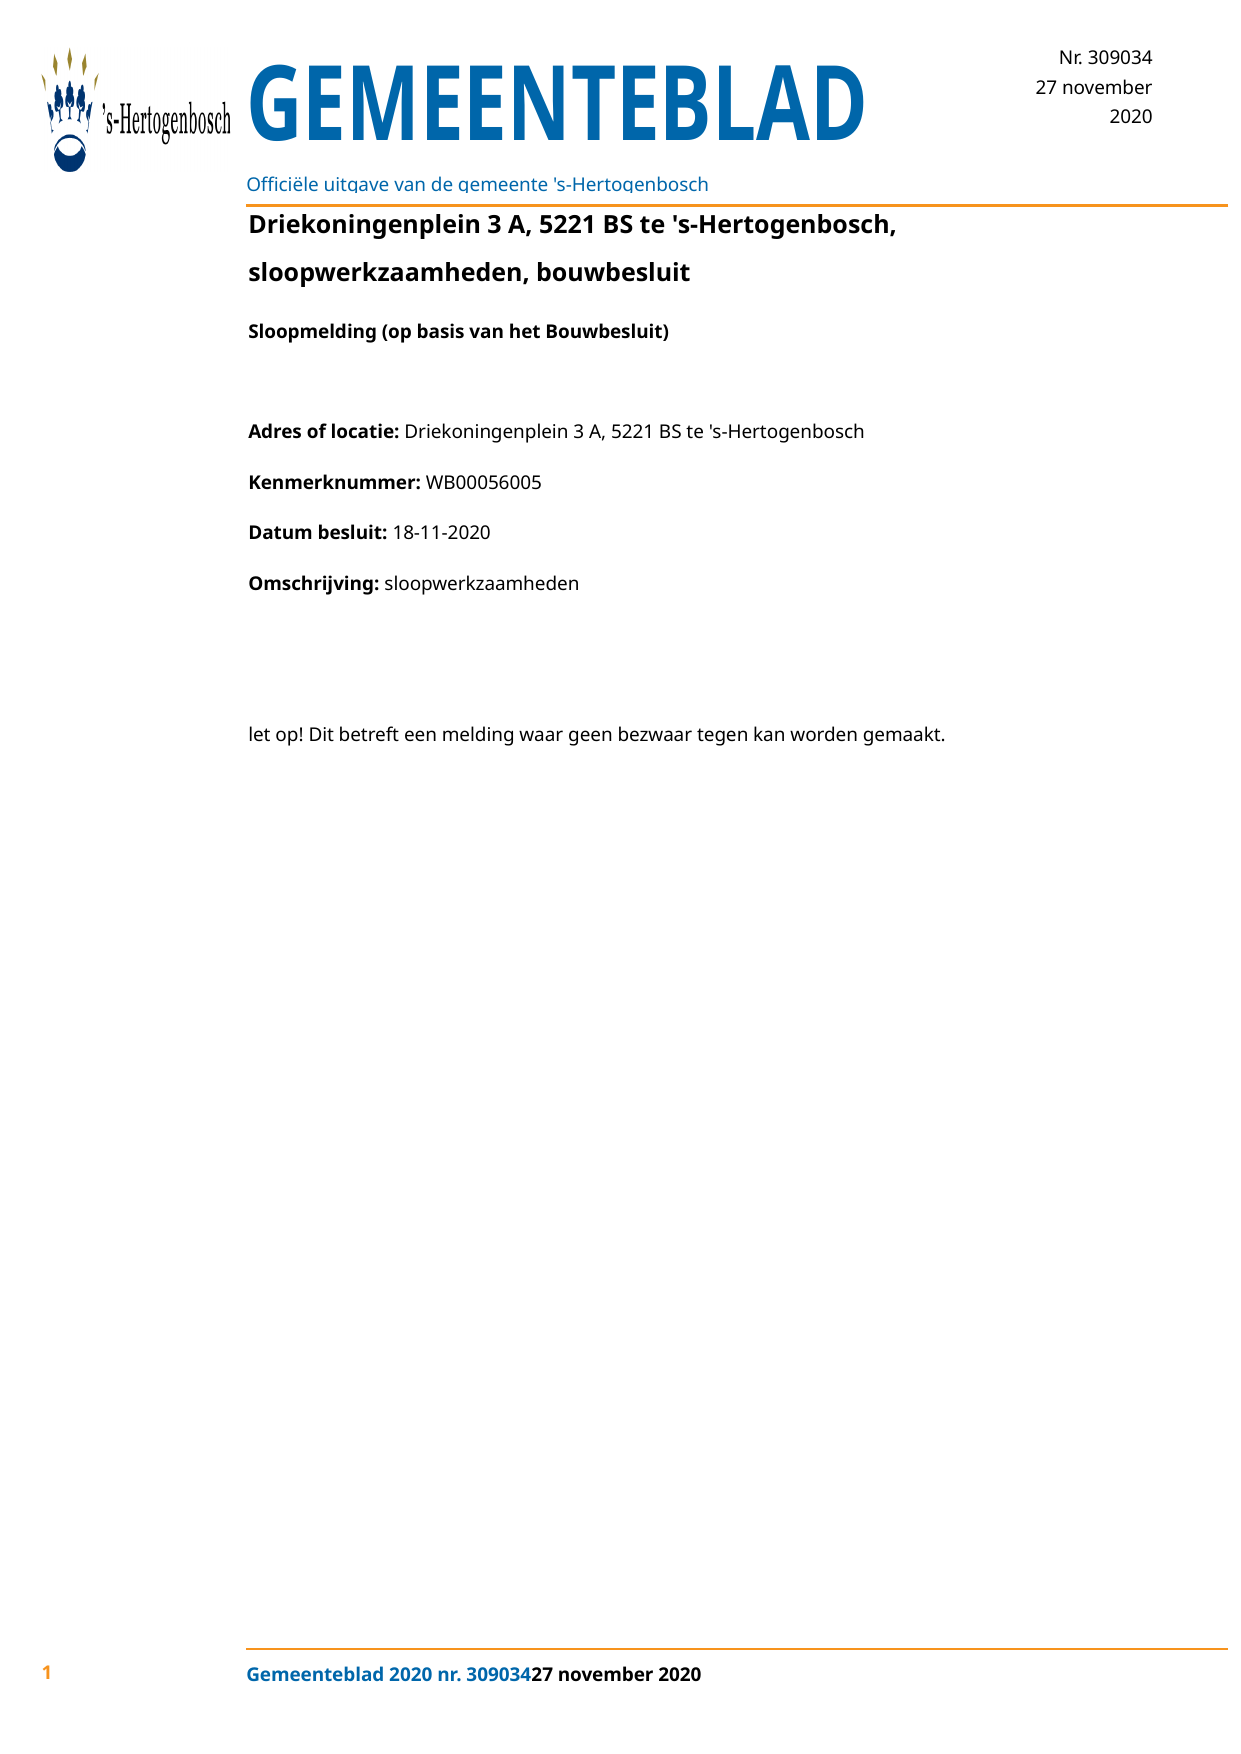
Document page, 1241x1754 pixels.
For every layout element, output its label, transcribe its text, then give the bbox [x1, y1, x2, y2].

text let op! Dit betreft een melding waar geen bezwaar tegen kan worden gemaakt. [248, 721, 1152, 747]
text Kenmerknummer: WB00056005 [248, 469, 1152, 495]
text Sloopmelding (op basis van het Bouwbesluit) [248, 318, 1152, 344]
text Driekoningenplein 3 A, 5221 BS te 's-Hertogenbosch, sloopwerkzaamheden, bouwbesluit [248, 207, 1152, 288]
text Adres of locatie: Driekoningenplein 3 A, 5221 BS te 's-Hertogenbosch [248, 419, 1152, 444]
text Omschrijving: sloopwerkzaamheden [248, 570, 1152, 596]
picture [41, 47, 231, 172]
text Datum besluit: 18-11-2020 [248, 519, 1152, 545]
